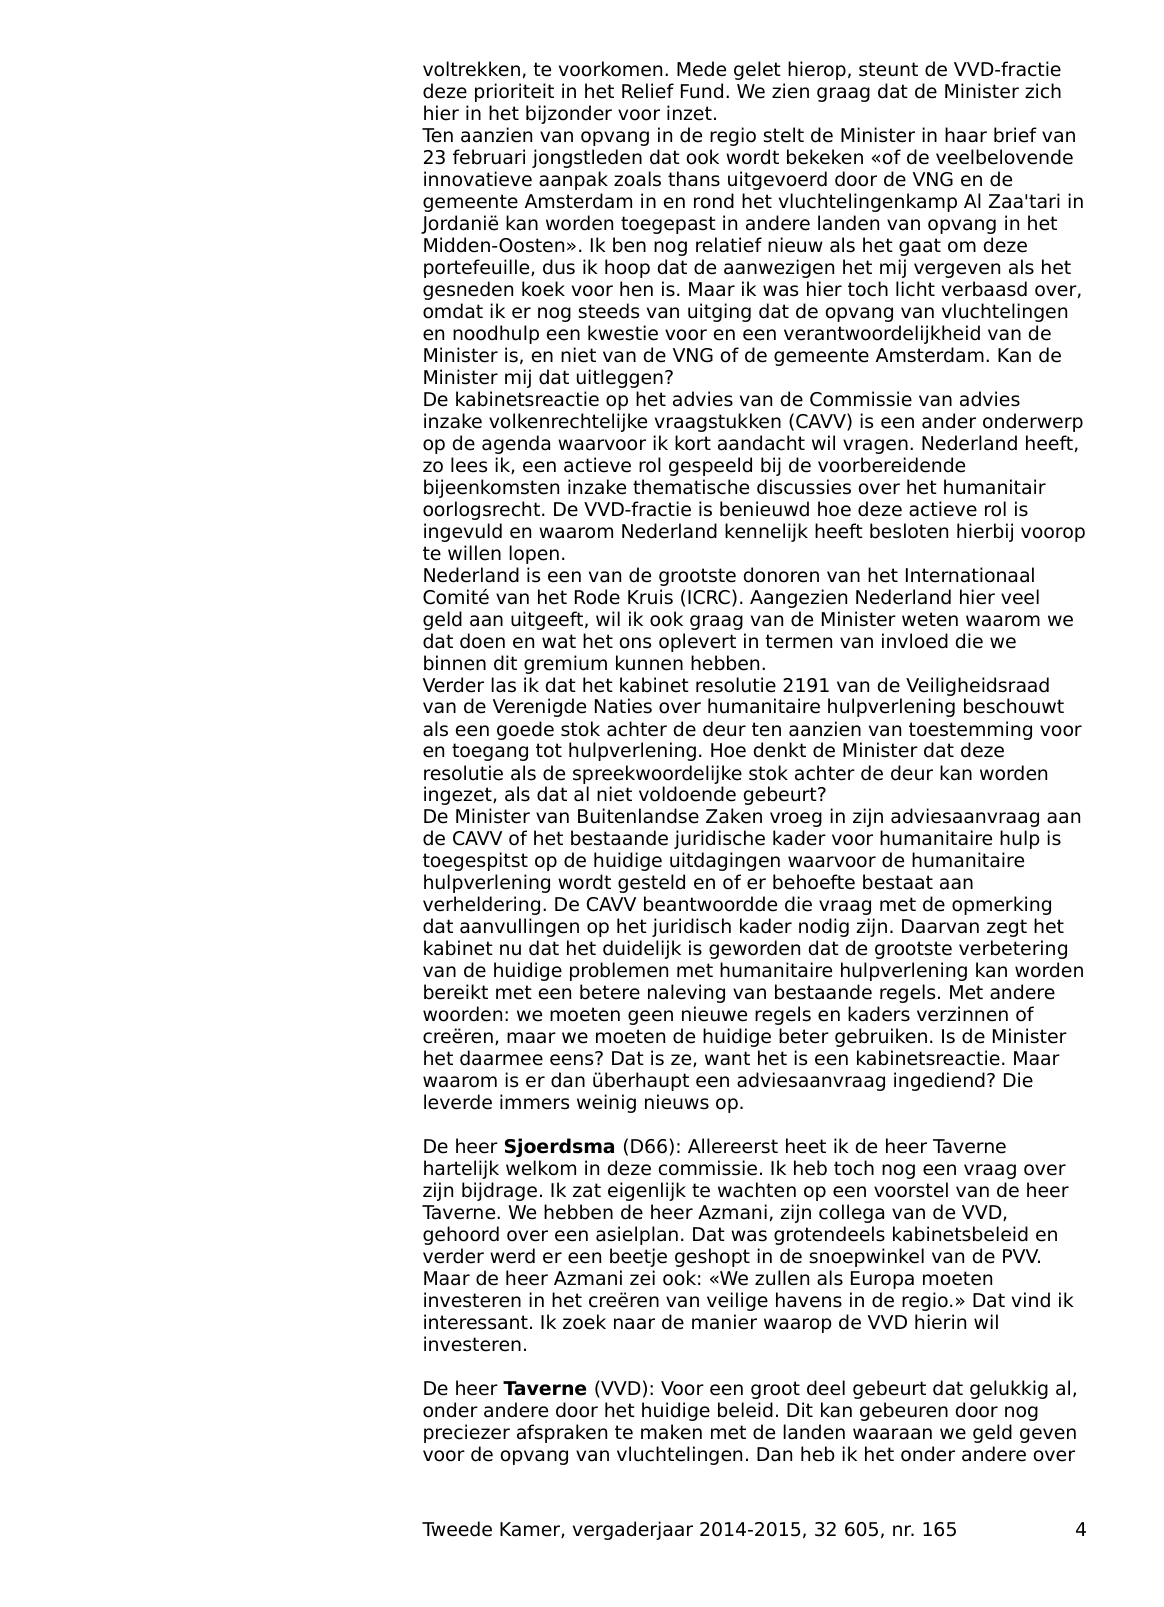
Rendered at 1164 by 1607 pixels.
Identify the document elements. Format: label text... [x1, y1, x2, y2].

text De heer Sjoerdsma (D66): Allereerst heet ik de heer Taverne hartelijk welkom in deze commissie. Ik heb toch nog een vraag over zijn bijdrage. Ik zat eigenlijk te wachten op een voorstel van de heer Taverne. We hebben de heer Azmani, zijn collega van de VVD, gehoord over een asielplan. Dat was grotendeels kabinetsbeleid en verder werd er een beetje geshopt in de snoepwinkel van de PVV. Maar de heer Azmani zei ook: «We zullen als Europa moeten investeren in het creëren van veilige havens in de regio.» Dat vind ik interessant. Ik zoek naar de manier waarop de VVD hierin wil investeren. [422, 1136, 1087, 1356]
text De Minister van Buitenlandse Zaken vroeg in zijn adviesaanvraag aan de CAVV of het bestaande juridische kader voor humanitaire hulp is toegespitst op de huidige uitdagingen waarvoor de humanitaire hulpverlening wordt gesteld en of er behoefte bestaat aan verheldering. De CAVV beantwoordde die vraag met de opmerking dat aanvullingen op het juridisch kader nodig zijn. Daarvan zegt het kabinet nu dat het duidelijk is geworden dat de grootste verbetering van de huidige problemen met humanitaire hulpverlening kan worden bereikt met een betere naleving van bestaande regels. Met andere woorden: we moeten geen nieuwe regels en kaders verzinnen of creëren, maar we moeten de huidige beter gebruiken. Is de Minister het daarmee eens? Dat is ze, want het is een kabinetsreactie. Maar waarom is er dan überhaupt een adviesaanvraag ingediend? Die leverde immers weinig nieuws op. [422, 806, 1087, 1114]
text voltrekken, te voorkomen. Mede gelet hierop, steunt de VVD-fractie deze prioriteit in het Relief Fund. We zien graag dat de Minister zich hier in het bijzonder voor inzet. [422, 59, 1087, 125]
text De kabinetsreactie op het advies van de Commissie van advies inzake volkenrechtelijke vraagstukken (CAVV) is een ander onderwerp op de agenda waarvoor ik kort aandacht wil vragen. Nederland heeft, zo lees ik, een actieve rol gespeeld bij de voorbereidende bijeenkomsten inzake thematische discussies over het humanitair oorlogsrecht. De VVD-fractie is benieuwd hoe deze actieve rol is ingevuld en waarom Nederland kennelijk heeft besloten hierbij voorop te willen lopen. [422, 389, 1087, 564]
text Verder las ik dat het kabinet resolutie 2191 van de Veiligheidsraad van de Verenigde Naties over humanitaire hulpverlening beschouwt als een goede stok achter de deur ten aanzien van toestemming voor en toegang tot hulpverlening. Hoe denkt de Minister dat deze resolutie als de spreekwoordelijke stok achter de deur kan worden ingezet, als dat al niet voldoende gebeurt? [422, 674, 1087, 806]
text De heer Taverne (VVD): Voor een groot deel gebeurt dat gelukkig al, onder andere door het huidige beleid. Dit kan gebeuren door nog preciezer afspraken te maken met de landen waaraan we geld geven voor de opvang van vluchtelingen. Dan heb ik het onder andere over [422, 1378, 1087, 1466]
text Ten aanzien van opvang in de regio stelt de Minister in haar brief van 23 februari jongstleden dat ook wordt bekeken «of de veelbelovende innovatieve aanpak zoals thans uitgevoerd door de VNG en de gemeente Amsterdam in en rond het vluchtelingenkamp Al Zaa'tari in Jordanië kan worden toegepast in andere landen van opvang in het Midden-Oosten». Ik ben nog relatief nieuw als het gaat om deze portefeuille, dus ik hoop dat de aanwezigen het mij vergeven als het gesneden koek voor hen is. Maar ik was hier toch licht verbaasd over, omdat ik er nog steeds van uitging dat de opvang van vluchtelingen en noodhulp een kwestie voor en een verantwoordelijkheid van de Minister is, en niet van de VNG of de gemeente Amsterdam. Kan de Minister mij dat uitleggen? [422, 125, 1087, 389]
text Nederland is een van de grootste donoren van het Internationaal Comité van het Rode Kruis (ICRC). Aangezien Nederland hier veel geld aan uitgeeft, wil ik ook graag van de Minister weten waarom we dat doen en wat het ons oplevert in termen van invloed die we binnen dit gremium kunnen hebben. [422, 564, 1087, 674]
